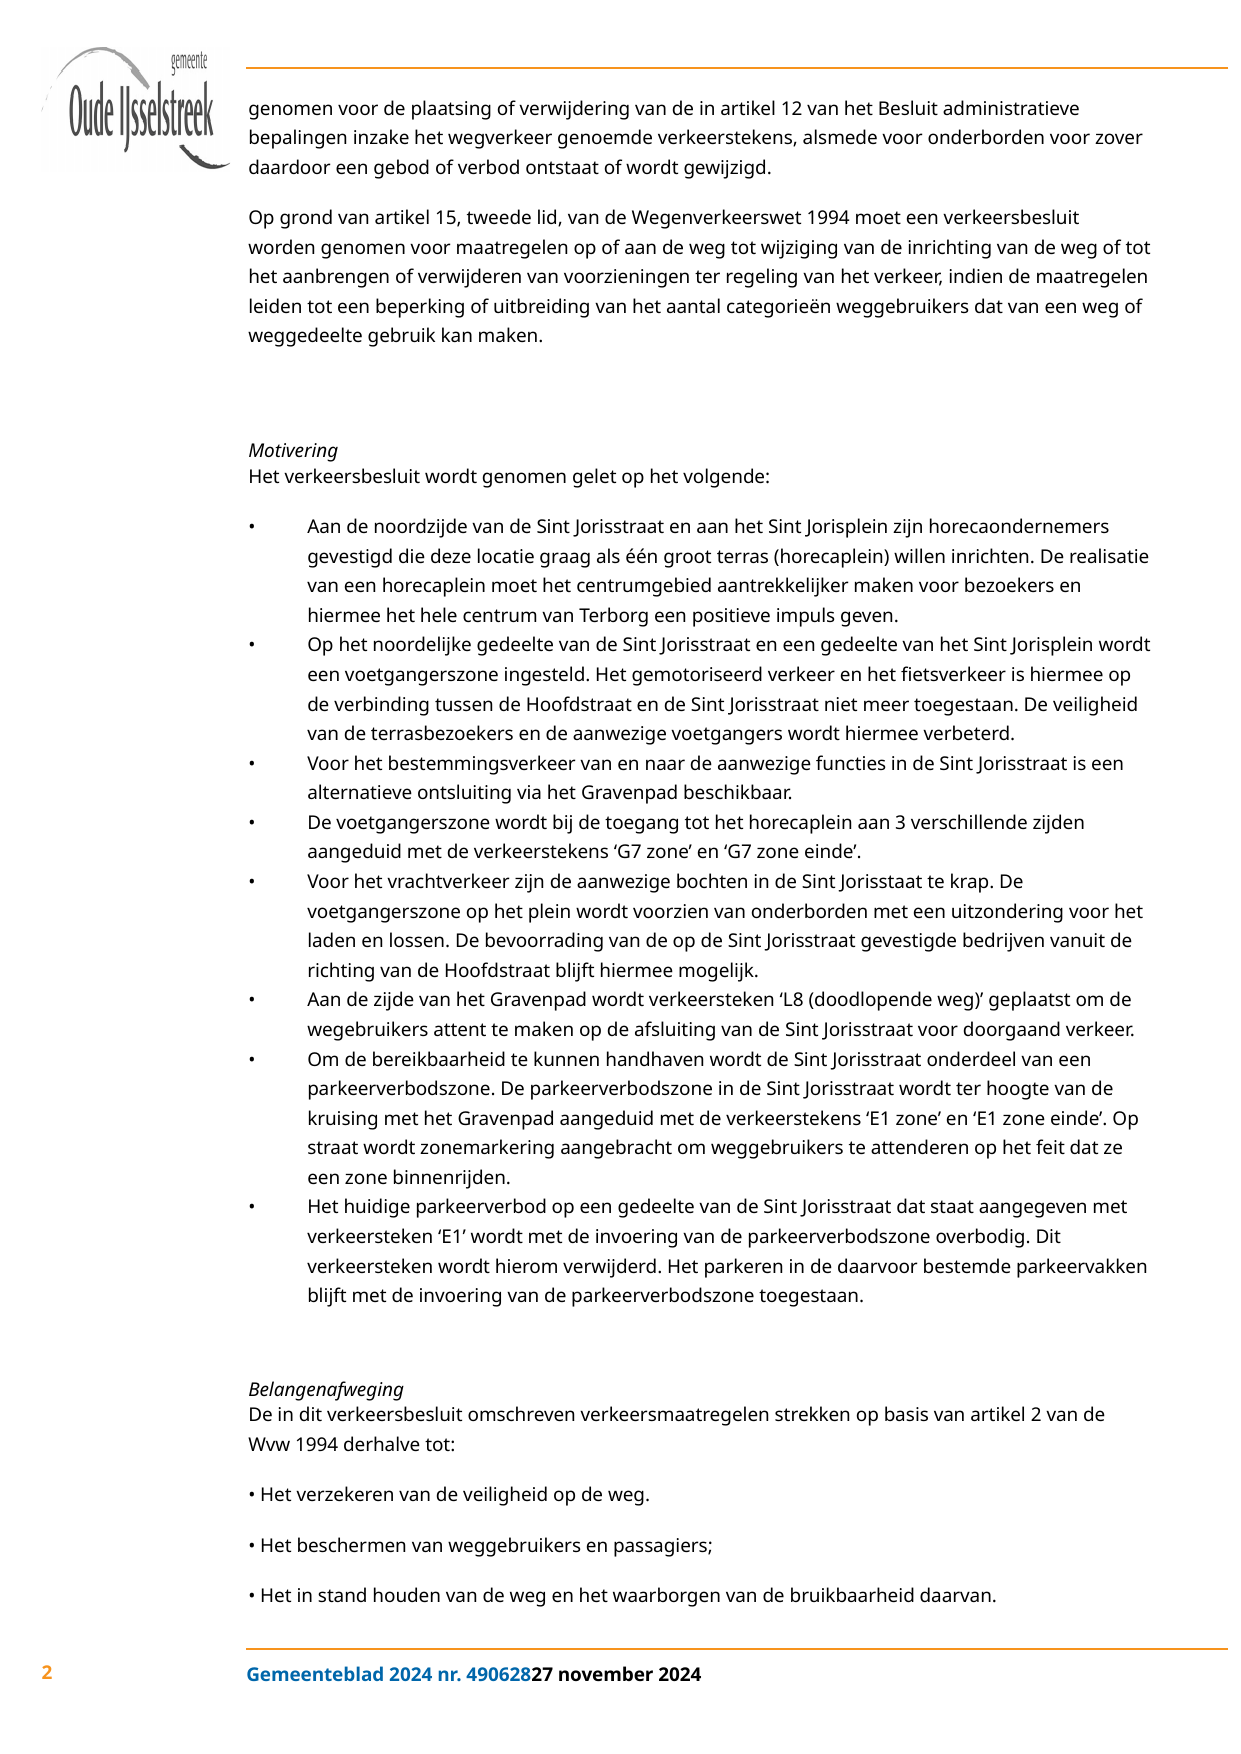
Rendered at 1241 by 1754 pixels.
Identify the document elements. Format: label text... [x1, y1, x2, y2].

list Aan de noordzijde van de Sint Jorisstraat en aan het Sint Jorisplein zijn horecaondernemers gevestigd die deze locatie graag als één groot terras (horecaplein) willen inrichten. De realisatie van een horecaplein moet het centrumgebied aantrekkelijker maken voor bezoekers en hiermee het hele centrum van Terborg een positieve impuls geven. [248, 513, 1152, 628]
text Het verkeersbesluit wordt genomen gelet op het volgende: [248, 463, 1152, 488]
text De in dit verkeersbesluit omschreven verkeersmaatregelen strekken op basis van artikel 2 van de Wvw 1994 derhalve tot: [248, 1402, 1152, 1457]
list Voor het bestemmingsverkeer van en naar de aanwezige functies in de Sint Jorisstraat is een alternatieve ontsluiting via het Gravenpad beschikbaar. [248, 750, 1152, 805]
list Om de bereikbaarheid te kunnen handhaven wordt de Sint Jorisstraat onderdeel van een parkeerverbodszone. De parkeerverbodszone in de Sint Jorisstraat wordt ter hoogte van de kruising met het Gravenpad aangeduid met de verkeerstekens ‘E1 zone’ en ‘E1 zone einde’. Op straat wordt zonemarkering aangebracht om weggebruikers te attenderen op het feit dat ze een zone binnenrijden. [248, 1046, 1152, 1190]
text Motivering [248, 437, 1152, 463]
text Belangenafweging [248, 1376, 1152, 1402]
list De voetgangerszone wordt bij de toegang tot het horecaplein aan 3 verschillende zijden aangeduid met de verkeerstekens ‘G7 zone’ en ‘G7 zone einde’. [248, 809, 1152, 864]
picture [41, 47, 231, 172]
text • Het beschermen van weggebruikers en passagiers; [248, 1532, 1152, 1558]
text • Het in stand houden van de weg en het waarborgen van de bruikbaarheid daarvan. [248, 1582, 1152, 1608]
list Voor het vrachtverkeer zijn de aanwezige bochten in de Sint Jorisstaat te krap. De voetgangerszone op het plein wordt voorzien van onderborden met een uitzondering voor het laden en lossen. De bevoorrading van de op de Sint Jorisstraat gevestigde bedrijven vanuit de richting van de Hoofdstraat blijft hiermee mogelijk. [248, 868, 1152, 983]
list Aan de zijde van het Gravenpad wordt verkeersteken ‘L8 (doodlopende weg)’ geplaatst om de wegebruikers attent te maken op de afsluiting van de Sint Jorisstraat voor doorgaand verkeer. [248, 987, 1152, 1042]
list Op het noordelijke gedeelte van de Sint Jorisstraat en een gedeelte van het Sint Jorisplein wordt een voetgangerszone ingesteld. Het gemotoriseerd verkeer en het fietsverkeer is hiermee op de verbinding tussen de Hoofdstraat en de Sint Jorisstraat niet meer toegestaan. De veiligheid van de terrasbezoekers en de aanwezige voetgangers wordt hiermee verbeterd. [248, 632, 1152, 746]
list Het huidige parkeerverbod op een gedeelte van de Sint Jorisstraat dat staat aangegeven met verkeersteken ‘E1’ wordt met de invoering van de parkeerverbodszone overbodig. Dit verkeersteken wordt hierom verwijderd. Het parkeren in de daarvoor bestemde parkeervakken blijft met de invoering van de parkeerverbodszone toegestaan. [248, 1194, 1152, 1308]
text • Het verzekeren van de veiligheid op de weg. [248, 1482, 1152, 1507]
text genomen voor de plaatsing of verwijdering van de in artikel 12 van het Besluit administratieve bepalingen inzake het wegverkeer genoemde verkeerstekens, alsmede voor onderborden voor zover daardoor een gebod of verbod ontstaat of wordt gewijzigd. [248, 95, 1152, 180]
text Op grond van artikel 15, tweede lid, van de Wegenverkeerswet 1994 moet een verkeersbesluit worden genomen voor maatregelen op of aan de weg tot wijziging van de inrichting van de weg of tot het aanbrengen of verwijderen van voorzieningen ter regeling van het verkeer, indien de maatregelen leiden tot een beperking of uitbreiding van het aantal categorieën weggebruikers dat van een weg of weggedeelte gebruik kan maken. [248, 204, 1152, 348]
